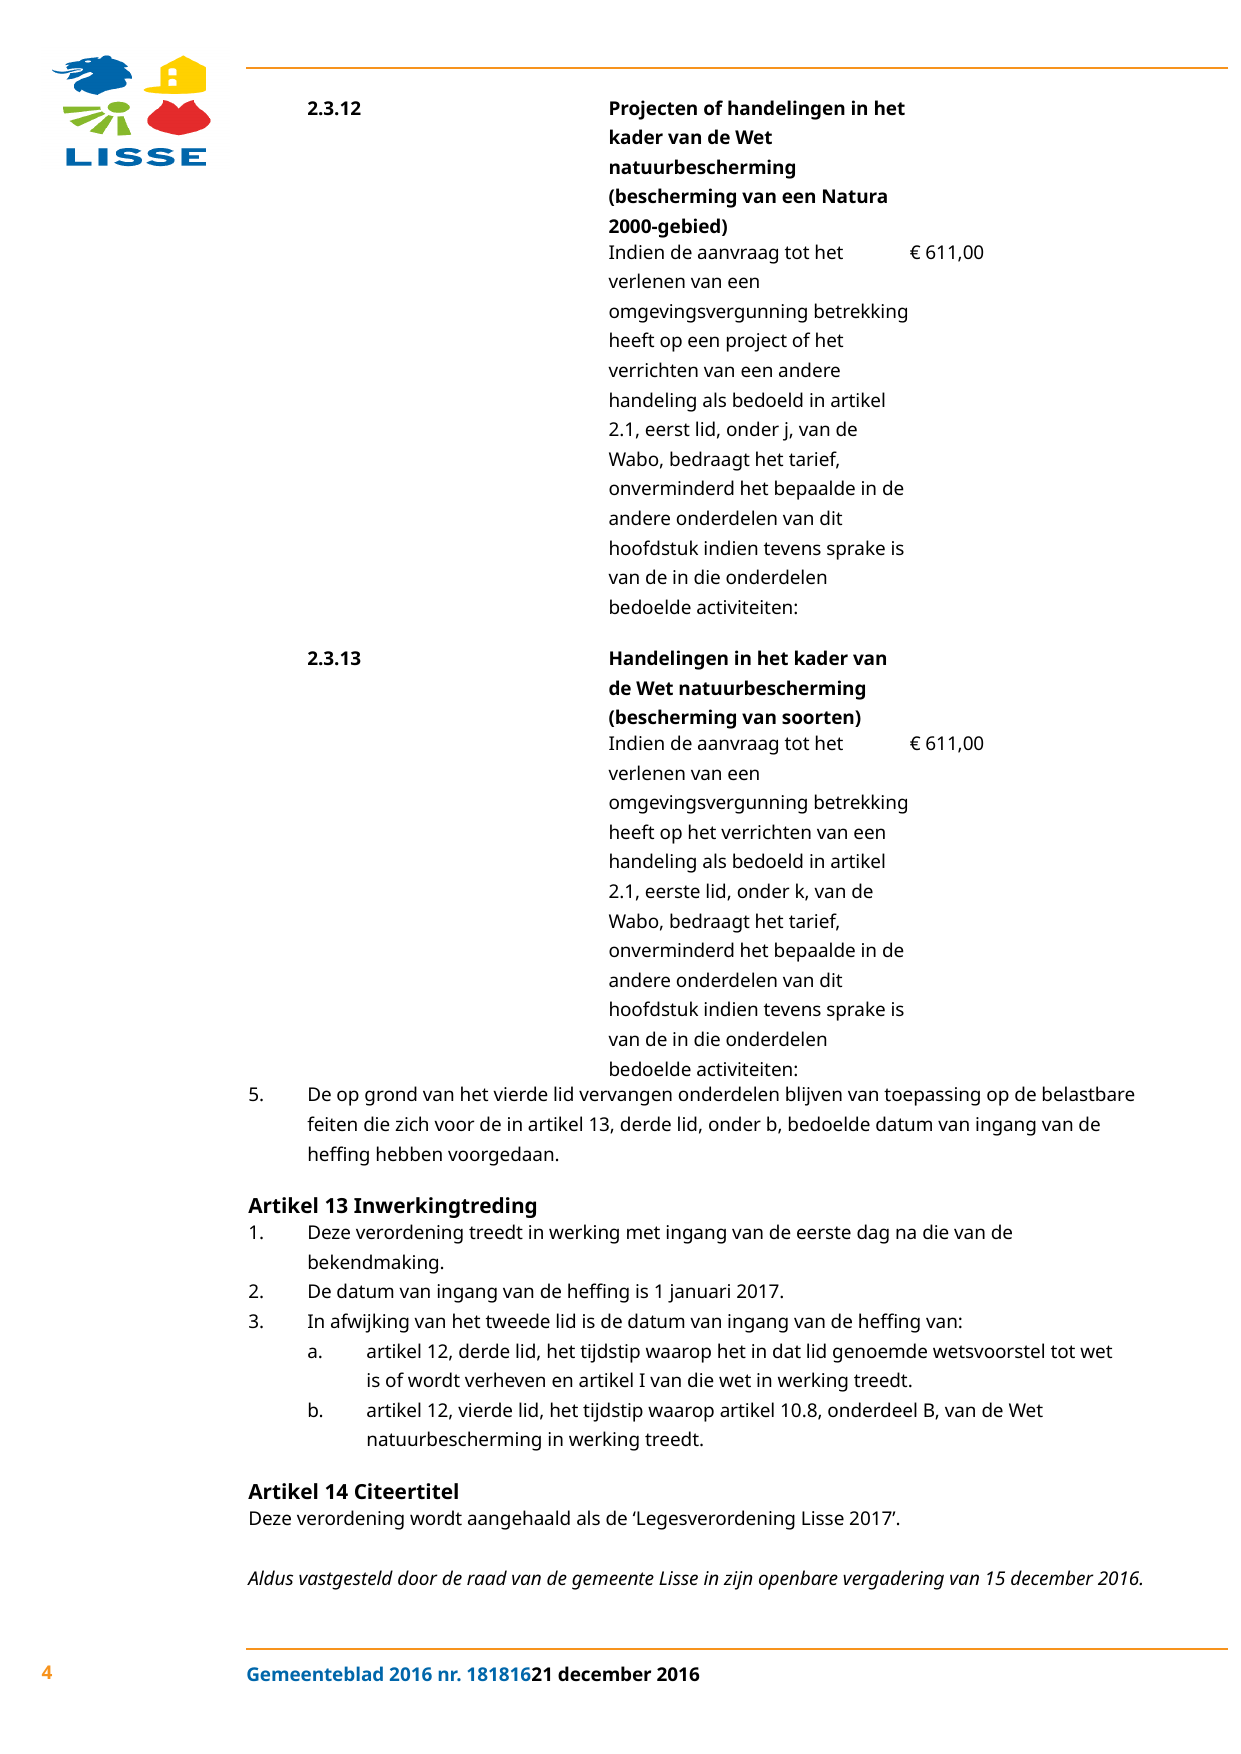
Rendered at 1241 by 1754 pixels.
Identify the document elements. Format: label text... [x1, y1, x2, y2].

list artikel 12, vierde lid, het tijdstip waarop artikel 10.8, onderdeel B, van de Wet [307, 1397, 1152, 1423]
list In afwijking van het tweede lid is de datum van ingang van de heffing van: [248, 1308, 1152, 1334]
table_cell [910, 620, 1211, 645]
table_cell [307, 730, 608, 1081]
text Artikel 14 Citeertitel [248, 1477, 1152, 1506]
table_cell € 611,00 [910, 730, 1211, 1081]
table_cell € 611,00 [910, 239, 1211, 620]
table_cell [608, 620, 909, 645]
list De datum van ingang van de heffing is 1 januari 2017. [248, 1279, 1152, 1304]
table_header [910, 95, 1211, 239]
table_cell 2.3.13 [307, 645, 608, 730]
list natuurbescherming in werking treedt. [307, 1427, 1152, 1452]
table_header 2.3.12 [307, 95, 608, 239]
list is of wordt verheven en artikel I van die wet in werking treedt. [307, 1367, 1152, 1393]
list Deze verordening treedt in werking met ingang van de eerste dag na die van de bekendmaking. [248, 1219, 1152, 1275]
text Aldus vastgesteld door de raad van de gemeente Lisse in zijn openbare vergadering van 15 december 2016. [248, 1565, 1152, 1590]
table_header Projecten of handelingen in het kader van de Wet natuurbescherming (bescherming van een Natura 2000-gebied) [608, 95, 909, 239]
table_cell [307, 239, 608, 620]
list artikel 12, derde lid, het tijdstip waarop het in dat lid genoemde wetsvoorstel tot wet [307, 1338, 1152, 1364]
table_cell [307, 620, 608, 645]
text Artikel 13 Inwerkingtreding [248, 1191, 1152, 1219]
picture [41, 47, 231, 172]
table_cell Handelingen in het kader van de Wet natuurbescherming (bescherming van soorten) [608, 645, 909, 730]
text Deze verordening wordt aangehaald als de ‘Legesverordening Lisse 2017’. [248, 1506, 1152, 1531]
table_cell [910, 645, 1211, 730]
table_cell Indien de aanvraag tot het verlenen van een omgevingsvergunning betrekking heeft op het verrichten van een handeling als bedoeld in artikel 2.1, eerste lid, onder k, van de Wabo, bedraagt het tarief, onverminderd het bepaalde in de andere onderdelen van dit hoofdstuk indien tevens sprake is van de in die onderdelen bedoelde activiteiten: [608, 730, 909, 1081]
table_cell Indien de aanvraag tot het verlenen van een omgevingsvergunning betrekking heeft op een project of het verrichten van een andere handeling als bedoeld in artikel 2.1, eerst lid, onder j, van de Wabo, bedraagt het tarief, onverminderd het bepaalde in de andere onderdelen van dit hoofdstuk indien tevens sprake is van de in die onderdelen bedoelde activiteiten: [608, 239, 909, 620]
list De op grond van het vierde lid vervangen onderdelen blijven van toepassing op de belastbare feiten die zich voor de in artikel 13, derde lid, onder b, bedoelde datum van ingang van de heffing hebben voorgedaan. [248, 1082, 1152, 1166]
